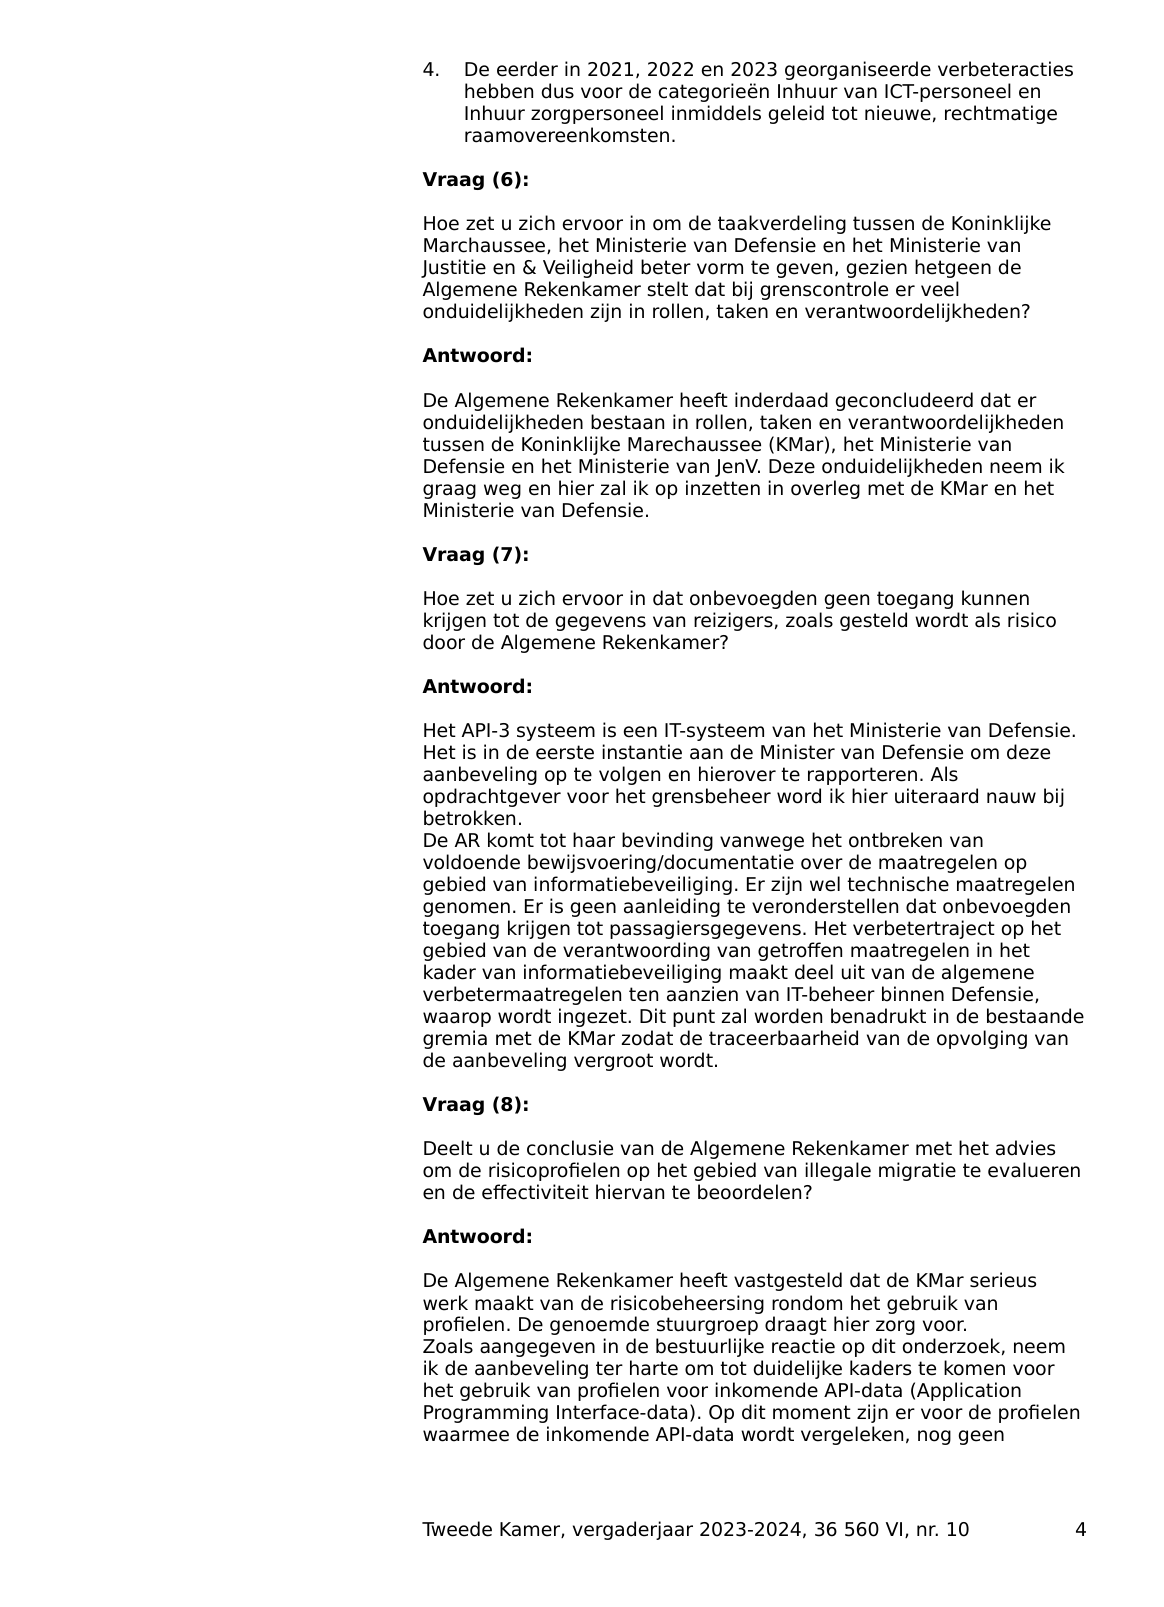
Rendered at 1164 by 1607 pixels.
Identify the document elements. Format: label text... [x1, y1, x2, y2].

subtitle Antwoord: [422, 345, 1087, 367]
text Deelt u de conclusie van de Algemene Rekenkamer met het advies om de risicoprofielen op het gebied van illegale migratie te evalueren en de effectiviteit hiervan te beoordelen? [422, 1138, 1087, 1204]
subtitle Vraag (7): [422, 544, 1087, 566]
text De Algemene Rekenkamer heeft vastgesteld dat de KMar serieus werk maakt van de risicobeheersing rondom het gebruik van profielen. De genoemde stuurgroep draagt hier zorg voor. [422, 1270, 1087, 1336]
subtitle Vraag (6): [422, 169, 1087, 191]
text De Algemene Rekenkamer heeft inderdaad geconcludeerd dat er onduidelijkheden bestaan in rollen, taken en verantwoordelijkheden tussen de Koninklijke Marechaussee (KMar), het Ministerie van Defensie en het Ministerie van JenV. Deze onduidelijkheden neem ik graag weg en hier zal ik op inzetten in overleg met de KMar en het Ministerie van Defensie. [422, 389, 1087, 521]
text Het API-3 systeem is een IT-systeem van het Ministerie van Defensie. Het is in de eerste instantie aan de Minister van Defensie om deze aanbeveling op te volgen en hierover te rapporteren. Als opdrachtgever voor het grensbeheer word ik hier uiteraard nauw bij betrokken. [422, 720, 1087, 830]
text Hoe zet u zich ervoor in om de taakverdeling tussen de Koninklijke Marchaussee, het Ministerie van Defensie en het Ministerie van Justitie en & Veiligheid beter vorm te geven, gezien hetgeen de Algemene Rekenkamer stelt dat bij grenscontrole er veel onduidelijkheden zijn in rollen, taken en verantwoordelijkheden? [422, 213, 1087, 323]
text 4. De eerder in 2021, 2022 en 2023 georganiseerde verbeteracties hebben dus voor de categorieën Inhuur van ICT-personeel en Inhuur zorgpersoneel inmiddels geleid tot nieuwe, rechtmatige raamovereenkomsten. [422, 59, 1087, 147]
text Hoe zet u zich ervoor in dat onbevoegden geen toegang kunnen krijgen tot de gegevens van reizigers, zoals gesteld wordt als risico door de Algemene Rekenkamer? [422, 588, 1087, 654]
text De AR komt tot haar bevinding vanwege het ontbreken van voldoende bewijsvoering/documentatie over de maatregelen op gebied van informatiebeveiliging. Er zijn wel technische maatregelen genomen. Er is geen aanleiding te veronderstellen dat onbevoegden toegang krijgen tot passagiersgegevens. Het verbetertraject op het gebied van de verantwoording van getroffen maatregelen in het kader van informatiebeveiliging maakt deel uit van de algemene verbetermaatregelen ten aanzien van IT-beheer binnen Defensie, waarop wordt ingezet. Dit punt zal worden benadrukt in de bestaande gremia met de KMar zodat de traceerbaarheid van de opvolging van de aanbeveling vergroot wordt. [422, 830, 1087, 1072]
subtitle Antwoord: [422, 1226, 1087, 1248]
subtitle Vraag (8): [422, 1094, 1087, 1116]
text Zoals aangegeven in de bestuurlijke reactie op dit onderzoek, neem ik de aanbeveling ter harte om tot duidelijke kaders te komen voor het gebruik van profielen voor inkomende API-data (Application Programming Interface-data). Op dit moment zijn er voor de profielen waarmee de inkomende API-data wordt vergeleken, nog geen [422, 1336, 1087, 1446]
subtitle Antwoord: [422, 676, 1087, 698]
